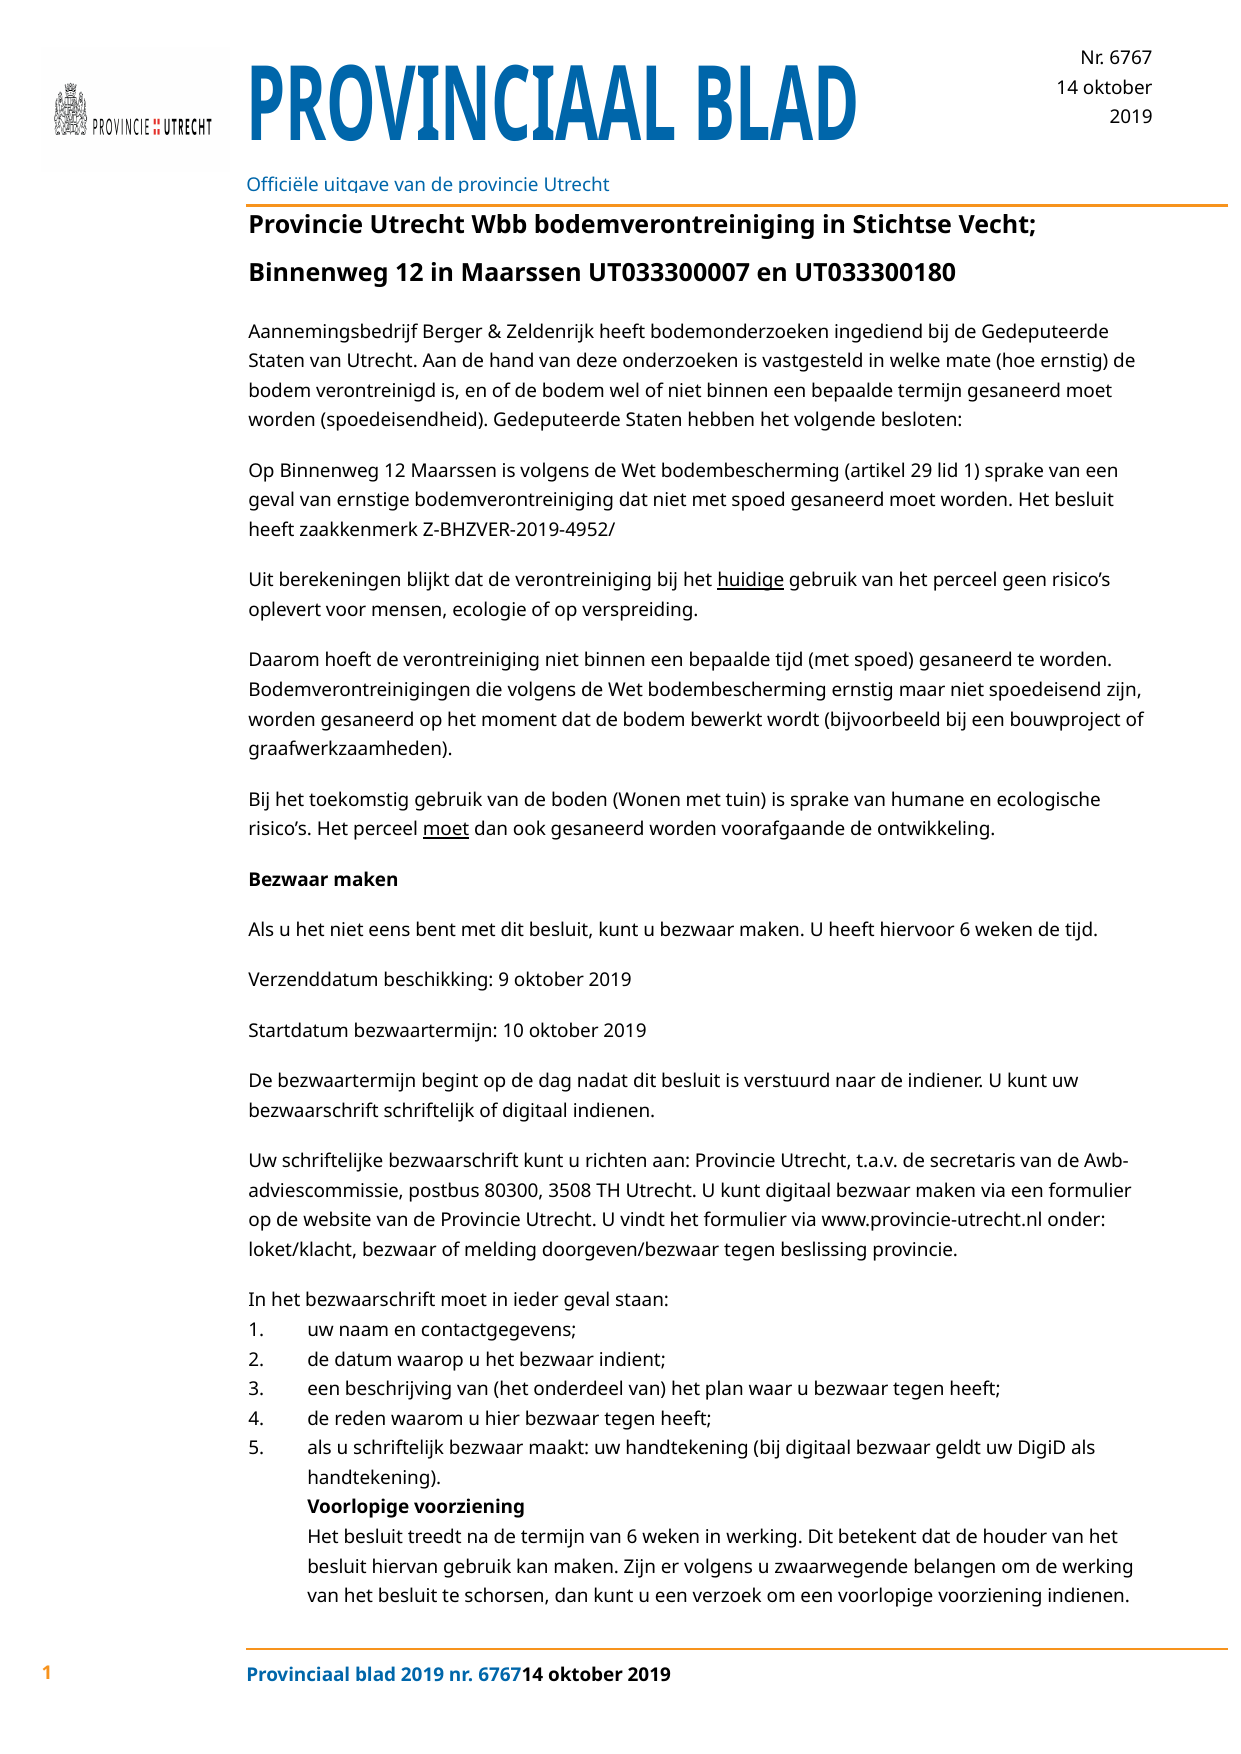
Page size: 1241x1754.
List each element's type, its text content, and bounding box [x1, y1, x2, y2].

list Voorlopige voorziening [248, 1494, 1152, 1519]
text Provincie Utrecht Wbb bodemverontreiniging in Stichtse Vecht; Binnenweg 12 in Maarssen UT033300007 en UT033300180 [248, 207, 1152, 288]
list de datum waarop u het bezwaar indient; [248, 1346, 1152, 1372]
text Bezwaar maken [248, 866, 1152, 892]
text Uit berekeningen blijkt dat de verontreiniging bij het huidige gebruik van het perceel geen risico’s oplevert voor mensen, ecologie of op verspreiding. [248, 567, 1152, 622]
text Bij het toekomstig gebruik van de boden (Wonen met tuin) is sprake van humane en ecologische risico’s. Het perceel moet dan ook gesaneerd worden voorafgaande de ontwikkeling. [248, 786, 1152, 841]
text Als u het niet eens bent met dit besluit, kunt u bezwaar maken. U heeft hiervoor 6 weken de tijd. [248, 916, 1152, 942]
list een beschrijving van (het onderdeel van) het plan waar u bezwaar tegen heeft; [248, 1375, 1152, 1401]
picture [41, 47, 231, 172]
text Verzenddatum beschikking: 9 oktober 2019 [248, 967, 1152, 992]
text Op Binnenweg 12 Maarssen is volgens de Wet bodembescherming (artikel 29 lid 1) sprake van een geval van ernstige bodemverontreiniging dat niet met spoed gesaneerd moet worden. Het besluit heeft zaakkenmerk Z-BHZVER-2019-4952/ [248, 457, 1152, 542]
text Daarom hoeft de verontreiniging niet binnen een bepaalde tijd (met spoed) gesaneerd te worden. Bodemverontreinigingen die volgens de Wet bodembescherming ernstig maar niet spoedeisend zijn, worden gesaneerd op het moment dat de bodem bewerkt wordt (bijvoorbeeld bij een bouwproject of graafwerkzaamheden). [248, 647, 1152, 761]
text Startdatum bezwaartermijn: 10 oktober 2019 [248, 1017, 1152, 1043]
list uw naam en contactgegevens; [248, 1316, 1152, 1342]
text In het bezwaarschrift moet in ieder geval staan: [248, 1287, 1152, 1312]
text De bezwaartermijn begint op de dag nadat dit besluit is verstuurd naar de indiener. U kunt uw bezwaarschrift schriftelijk of digitaal indienen. [248, 1067, 1152, 1123]
list als u schriftelijk bezwaar maakt: uw handtekening (bij digitaal bezwaar geldt uw DigiD als handtekening). [248, 1434, 1152, 1490]
text Uw schriftelijke bezwaarschrift kunt u richten aan: Provincie Utrecht, t.a.v. de secretaris van de Awb-adviescommissie, postbus 80300, 3508 TH Utrecht. U kunt digitaal bezwaar maken via een formulier op de website van de Provincie Utrecht. U vindt het formulier via www.provincie-utrecht.nl onder: loket/klacht, bezwaar of melding doorgeven/bezwaar tegen beslissing provincie. [248, 1147, 1152, 1262]
list de reden waarom u hier bezwaar tegen heeft; [248, 1405, 1152, 1431]
text Aannemingsbedrijf Berger & Zeldenrijk heeft bodemonderzoeken ingediend bij de Gedeputeerde Staten van Utrecht. Aan de hand van deze onderzoeken is vastgesteld in welke mate (hoe ernstig) de bodem verontreinigd is, en of de bodem wel of niet binnen een bepaalde termijn gesaneerd moet worden (spoedeisendheid). Gedeputeerde Staten hebben het volgende besloten: [248, 318, 1152, 432]
list Het besluit treedt na de termijn van 6 weken in werking. Dit betekent dat de houder van het besluit hiervan gebruik kan maken. Zijn er volgens u zwaarwegende belangen om de werking van het besluit te schorsen, dan kunt u een verzoek om een voorlopige voorziening indienen. [248, 1523, 1152, 1608]
